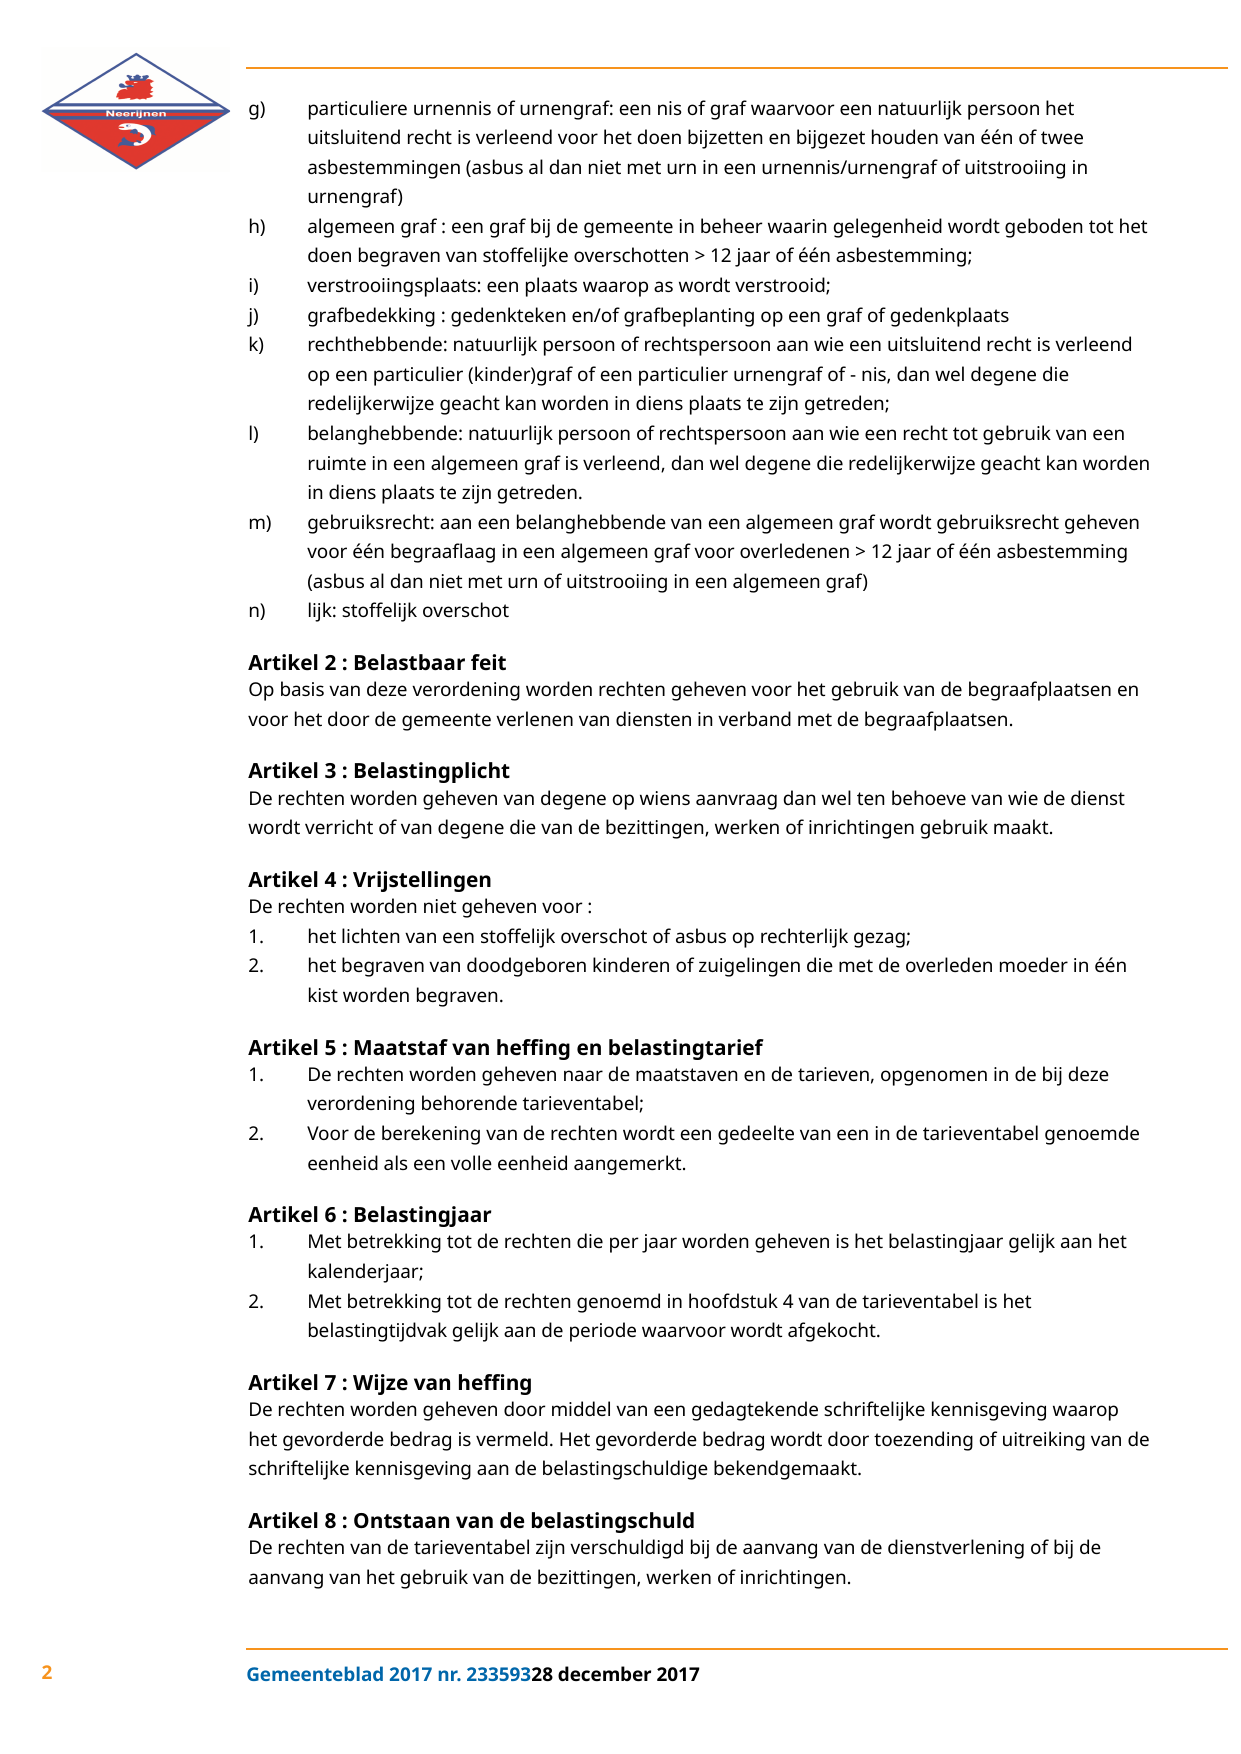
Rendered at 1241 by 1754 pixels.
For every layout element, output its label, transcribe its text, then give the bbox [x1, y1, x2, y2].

text Artikel 6 : Belastingjaar [248, 1200, 1152, 1229]
text Artikel 8 : Ontstaan van de belastingschuld [248, 1506, 1152, 1534]
list het begraven van doodgeboren kinderen of zuigelingen die met de overleden moeder in één kist worden begraven. [248, 953, 1152, 1008]
text De rechten worden geheven door middel van een gedagtekende schriftelijke kennisgeving waarop het gevorderde bedrag is vermeld. Het gevorderde bedrag wordt door toezending of uitreiking van de schriftelijke kennisgeving aan de belastingschuldige bekendgemaakt. [248, 1396, 1152, 1481]
list particuliere urnennis of urnengraf: een nis of graf waarvoor een natuurlijk persoon het uitsluitend recht is verleend voor het doen bijzetten en bijgezet houden van één of twee asbestemmingen (asbus al dan niet met urn in een urnennis/urnengraf of uitstrooiing in urnengraf) [248, 95, 1152, 209]
list grafbedekking : gedenkteken en/of grafbeplanting op een graf of gedenkplaats [248, 302, 1152, 328]
picture [41, 47, 231, 172]
list het lichten van een stoffelijk overschot of asbus op rechterlijk gezag; [248, 923, 1152, 949]
list Voor de berekening van de rechten wordt een gedeelte van een in de tarieventabel genoemde eenheid als een volle eenheid aangemerkt. [248, 1120, 1152, 1176]
list De rechten worden geheven naar de maatstaven en de tarieven, opgenomen in de bij deze verordening behorende tarieventabel; [248, 1061, 1152, 1116]
list rechthebbende: natuurlijk persoon of rechtspersoon aan wie een uitsluitend recht is verleend op een particulier (kinder)graf of een particulier urnengraf of - nis, dan wel degene die redelijkerwijze geacht kan worden in diens plaats te zijn getreden; [248, 331, 1152, 416]
text De rechten van de tarieventabel zijn verschuldigd bij de aanvang van de dienstverlening of bij de aanvang van het gebruik van de bezittingen, werken of inrichtingen. [248, 1534, 1152, 1589]
list Met betrekking tot de rechten die per jaar worden geheven is het belastingjaar gelijk aan het kalenderjaar; [248, 1229, 1152, 1284]
text Artikel 3 : Belastingplicht [248, 757, 1152, 785]
text De rechten worden niet geheven voor : [248, 893, 1152, 919]
text Artikel 7 : Wijze van heffing [248, 1368, 1152, 1396]
list Met betrekking tot de rechten genoemd in hoofdstuk 4 van de tarieventabel is het belastingtijdvak gelijk aan de periode waarvoor wordt afgekocht. [248, 1288, 1152, 1343]
text Op basis van deze verordening worden rechten geheven voor het gebruik van de begraafplaatsen en voor het door de gemeente verlenen van diensten in verband met de begraafplaatsen. [248, 677, 1152, 732]
text Artikel 5 : Maatstaf van heffing en belastingtarief [248, 1033, 1152, 1061]
list algemeen graf : een graf bij de gemeente in beheer waarin gelegenheid wordt geboden tot het doen begraven van stoffelijke overschotten > 12 jaar of één asbestemming; [248, 213, 1152, 268]
text De rechten worden geheven van degene op wiens aanvraag dan wel ten behoeve van wie de dienst wordt verricht of van degene die van de bezittingen, werken of inrichtingen gebruik maakt. [248, 785, 1152, 840]
list gebruiksrecht: aan een belanghebbende van een algemeen graf wordt gebruiksrecht geheven voor één begraaflaag in een algemeen graf voor overledenen > 12 jaar of één asbestemming (asbus al dan niet met urn of uitstrooiing in een algemeen graf) [248, 509, 1152, 594]
list verstrooiingsplaats: een plaats waarop as wordt verstrooid; [248, 272, 1152, 298]
text Artikel 2 : Belastbaar feit [248, 648, 1152, 677]
list lijk: stoffelijk overschot [248, 598, 1152, 623]
list belanghebbende: natuurlijk persoon of rechtspersoon aan wie een recht tot gebruik van een ruimte in een algemeen graf is verleend, dan wel degene die redelijkerwijze geacht kan worden in diens plaats te zijn getreden. [248, 420, 1152, 505]
text Artikel 4 : Vrijstellingen [248, 865, 1152, 893]
